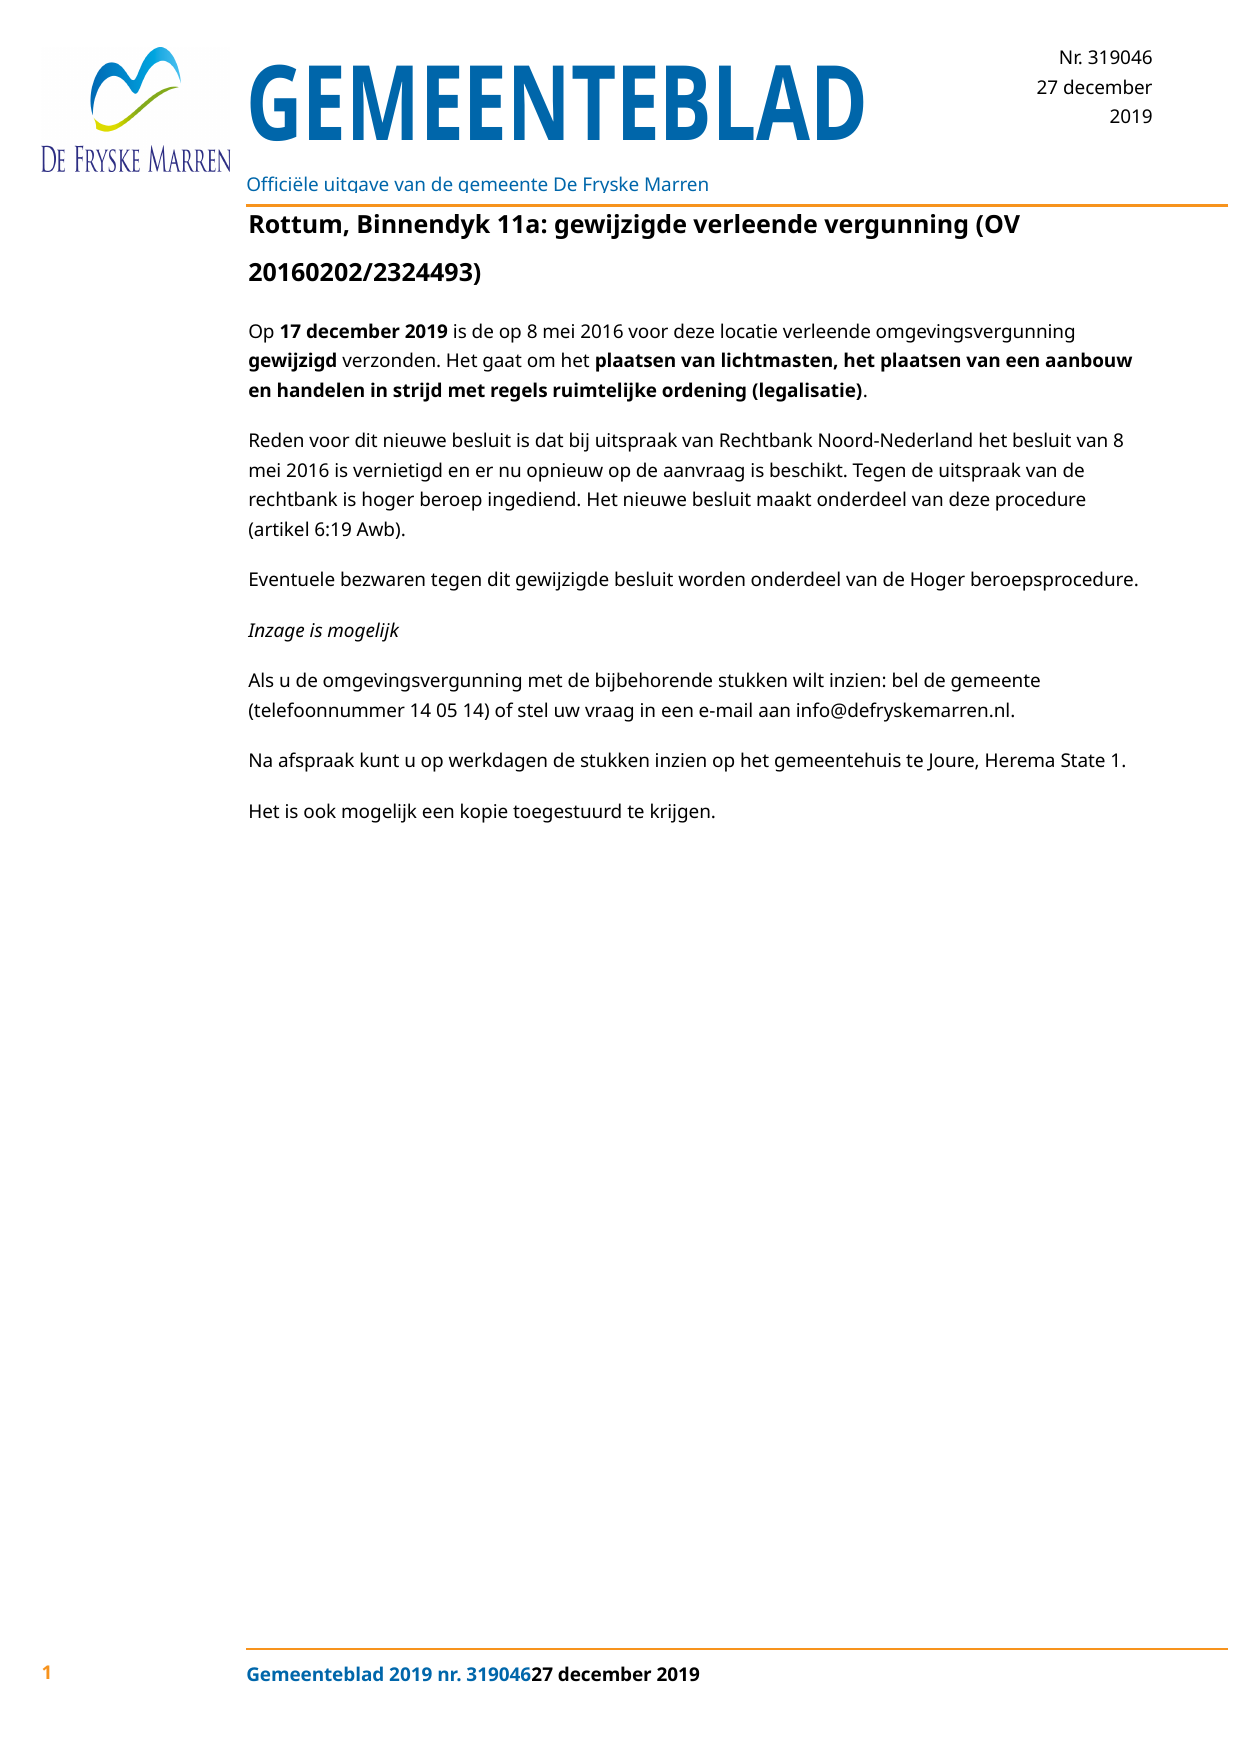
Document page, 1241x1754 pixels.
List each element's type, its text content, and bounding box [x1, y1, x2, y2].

picture [41, 47, 231, 172]
text Eventuele bezwaren tegen dit gewijzigde besluit worden onderdeel van de Hoger beroepsprocedure. [248, 567, 1152, 592]
text Reden voor dit nieuwe besluit is dat bij uitspraak van Rechtbank Noord-Nederland het besluit van 8 mei 2016 is vernietigd en er nu opnieuw op de aanvraag is beschikt. Tegen de uitspraak van de rechtbank is hoger beroep ingediend. Het nieuwe besluit maakt onderdeel van deze procedure (artikel 6:19 Awb). [248, 427, 1152, 542]
text Als u de omgevingsvergunning met de bijbehorende stukken wilt inzien: bel de gemeente (telefoonnummer 14 05 14) of stel uw vraag in een e-mail aan info@defryskemarren.nl. [248, 667, 1152, 723]
text Inzage is mogelijk [248, 617, 1152, 643]
text Op 17 december 2019 is de op 8 mei 2016 voor deze locatie verleende omgevingsvergunning gewijzigd verzonden. Het gaat om het plaatsen van lichtmasten, het plaatsen van een aanbouw en handelen in strijd met regels ruimtelijke ordening (legalisatie). [248, 318, 1152, 403]
text Rottum, Binnendyk 11a: gewijzigde verleende vergunning (OV 20160202/2324493) [248, 207, 1152, 288]
text Het is ook mogelijk een kopie toegestuurd te krijgen. [248, 798, 1152, 824]
text Na afspraak kunt u op werkdagen de stukken inzien op het gemeentehuis te Joure, Herema State 1. [248, 747, 1152, 773]
